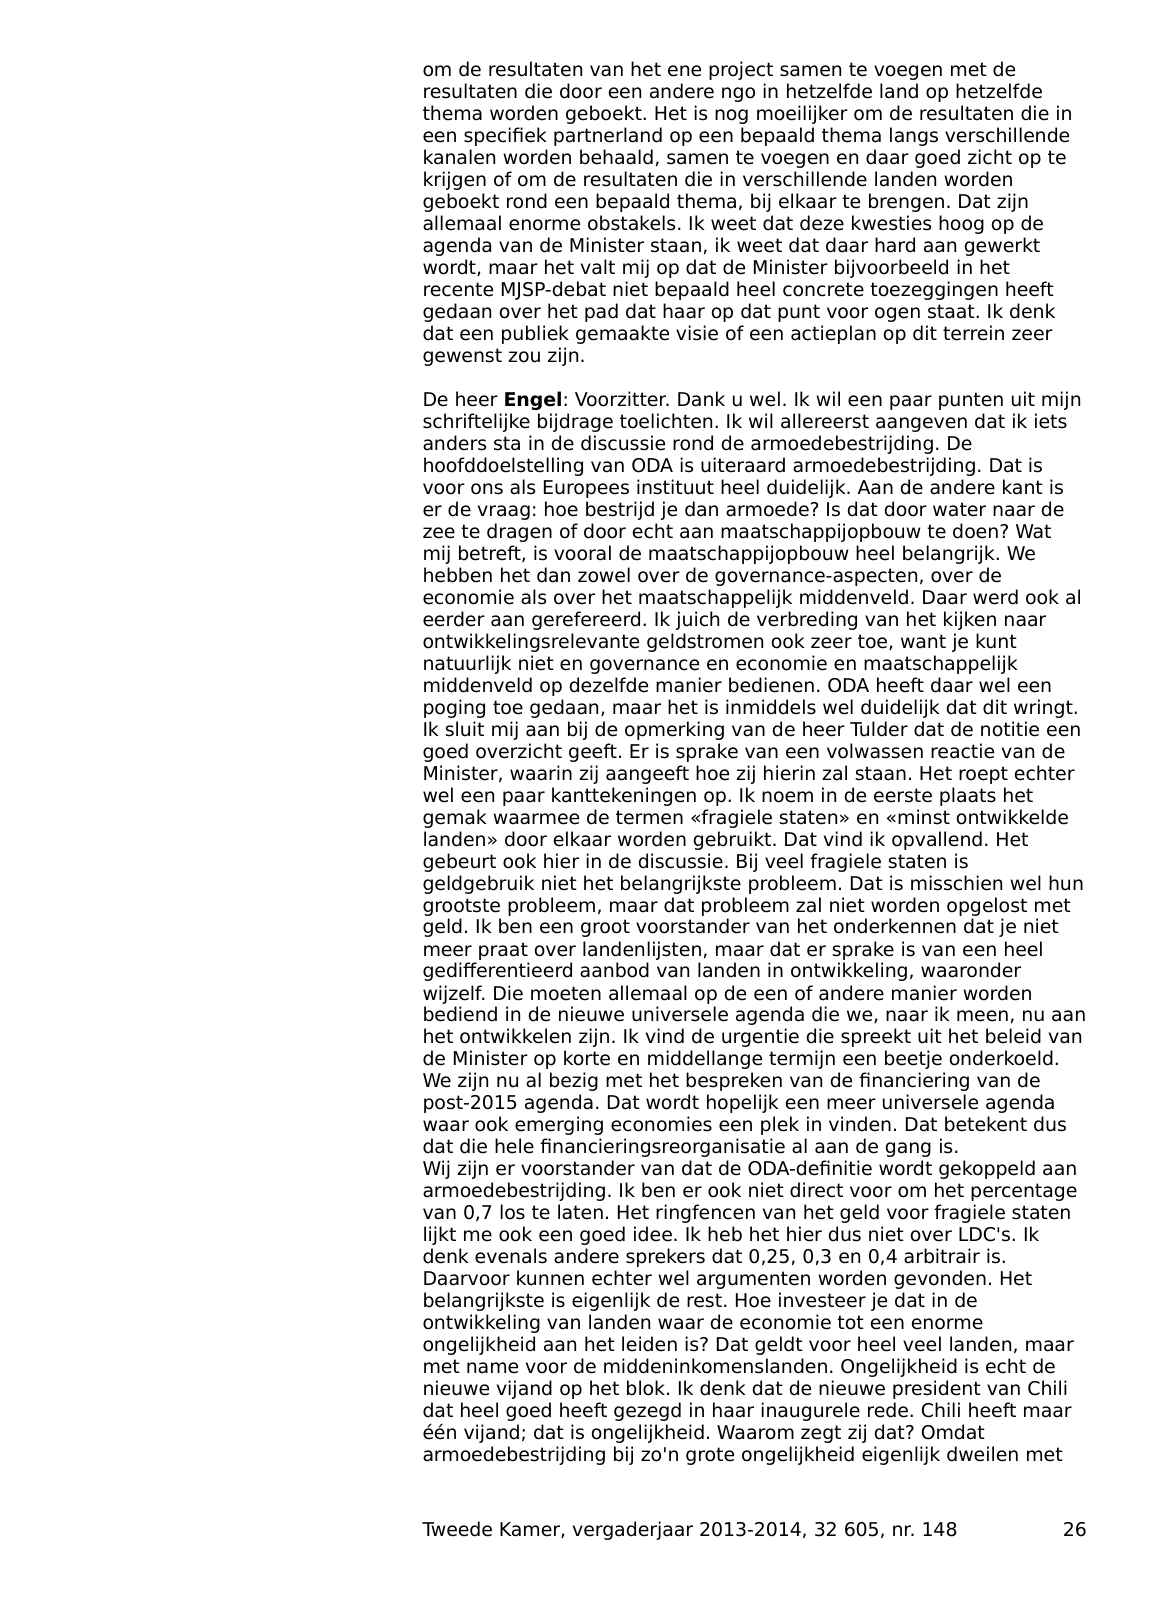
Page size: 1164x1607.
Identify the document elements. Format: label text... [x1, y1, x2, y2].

text De heer Engel: Voorzitter. Dank u wel. Ik wil een paar punten uit mijn schriftelijke bijdrage toelichten. Ik wil allereerst aangeven dat ik iets anders sta in de discussie rond de armoedebestrijding. De hoofddoelstelling van ODA is uiteraard armoedebestrijding. Dat is voor ons als Europees instituut heel duidelijk. Aan de andere kant is er de vraag: hoe bestrijd je dan armoede? Is dat door water naar de zee te dragen of door echt aan maatschappijopbouw te doen? Wat mij betreft, is vooral de maatschappijopbouw heel belangrijk. We hebben het dan zowel over de governance-aspecten, over de economie als over het maatschappelijk middenveld. Daar werd ook al eerder aan gerefereerd. Ik juich de verbreding van het kijken naar ontwikkelingsrelevante geldstromen ook zeer toe, want je kunt natuurlijk niet en governance en economie en maatschappelijk middenveld op dezelfde manier bedienen. ODA heeft daar wel een poging toe gedaan, maar het is inmiddels wel duidelijk dat dit wringt. [422, 389, 1087, 719]
text om de resultaten van het ene project samen te voegen met de resultaten die door een andere ngo in hetzelfde land op hetzelfde thema worden geboekt. Het is nog moeilijker om de resultaten die in een specifiek partnerland op een bepaald thema langs verschillende kanalen worden behaald, samen te voegen en daar goed zicht op te krijgen of om de resultaten die in verschillende landen worden geboekt rond een bepaald thema, bij elkaar te brengen. Dat zijn allemaal enorme obstakels. Ik weet dat deze kwesties hoog op de agenda van de Minister staan, ik weet dat daar hard aan gewerkt wordt, maar het valt mij op dat de Minister bijvoorbeeld in het recente MJSP-debat niet bepaald heel concrete toezeggingen heeft gedaan over het pad dat haar op dat punt voor ogen staat. Ik denk dat een publiek gemaakte visie of een actieplan op dit terrein zeer gewenst zou zijn. [422, 59, 1087, 367]
text Ik sluit mij aan bij de opmerking van de heer Tulder dat de notitie een goed overzicht geeft. Er is sprake van een volwassen reactie van de Minister, waarin zij aangeeft hoe zij hierin zal staan. Het roept echter wel een paar kanttekeningen op. Ik noem in de eerste plaats het gemak waarmee de termen «fragiele staten» en «minst ontwikkelde landen» door elkaar worden gebruikt. Dat vind ik opvallend. Het gebeurt ook hier in de discussie. Bij veel fragiele staten is geldgebruik niet het belangrijkste probleem. Dat is misschien wel hun grootste probleem, maar dat probleem zal niet worden opgelost met geld. Ik ben een groot voorstander van het onderkennen dat je niet meer praat over landenlijsten, maar dat er sprake is van een heel gedifferentieerd aanbod van landen in ontwikkeling, waaronder wijzelf. Die moeten allemaal op de een of andere manier worden bediend in de nieuwe universele agenda die we, naar ik meen, nu aan het ontwikkelen zijn. Ik vind de urgentie die spreekt uit het beleid van de Minister op korte en middellange termijn een beetje onderkoeld. We zijn nu al bezig met het bespreken van de financiering van de post-2015 agenda. Dat wordt hopelijk een meer universele agenda waar ook emerging economies een plek in vinden. Dat betekent dus dat die hele financieringsreorganisatie al aan de gang is. [422, 719, 1087, 1158]
text Wij zijn er voorstander van dat de ODA-definitie wordt gekoppeld aan armoedebestrijding. Ik ben er ook niet direct voor om het percentage van 0,7 los te laten. Het ringfencen van het geld voor fragiele staten lijkt me ook een goed idee. Ik heb het hier dus niet over LDC's. Ik denk evenals andere sprekers dat 0,25, 0,3 en 0,4 arbitrair is. Daarvoor kunnen echter wel argumenten worden gevonden. Het belangrijkste is eigenlijk de rest. Hoe investeer je dat in de ontwikkeling van landen waar de economie tot een enorme ongelijkheid aan het leiden is? Dat geldt voor heel veel landen, maar met name voor de middeninkomenslanden. Ongelijkheid is echt de nieuwe vijand op het blok. Ik denk dat de nieuwe president van Chili dat heel goed heeft gezegd in haar inaugurele rede. Chili heeft maar één vijand; dat is ongelijkheid. Waarom zegt zij dat? Omdat armoedebestrijding bij zo'n grote ongelijkheid eigenlijk dweilen met [422, 1158, 1087, 1466]
